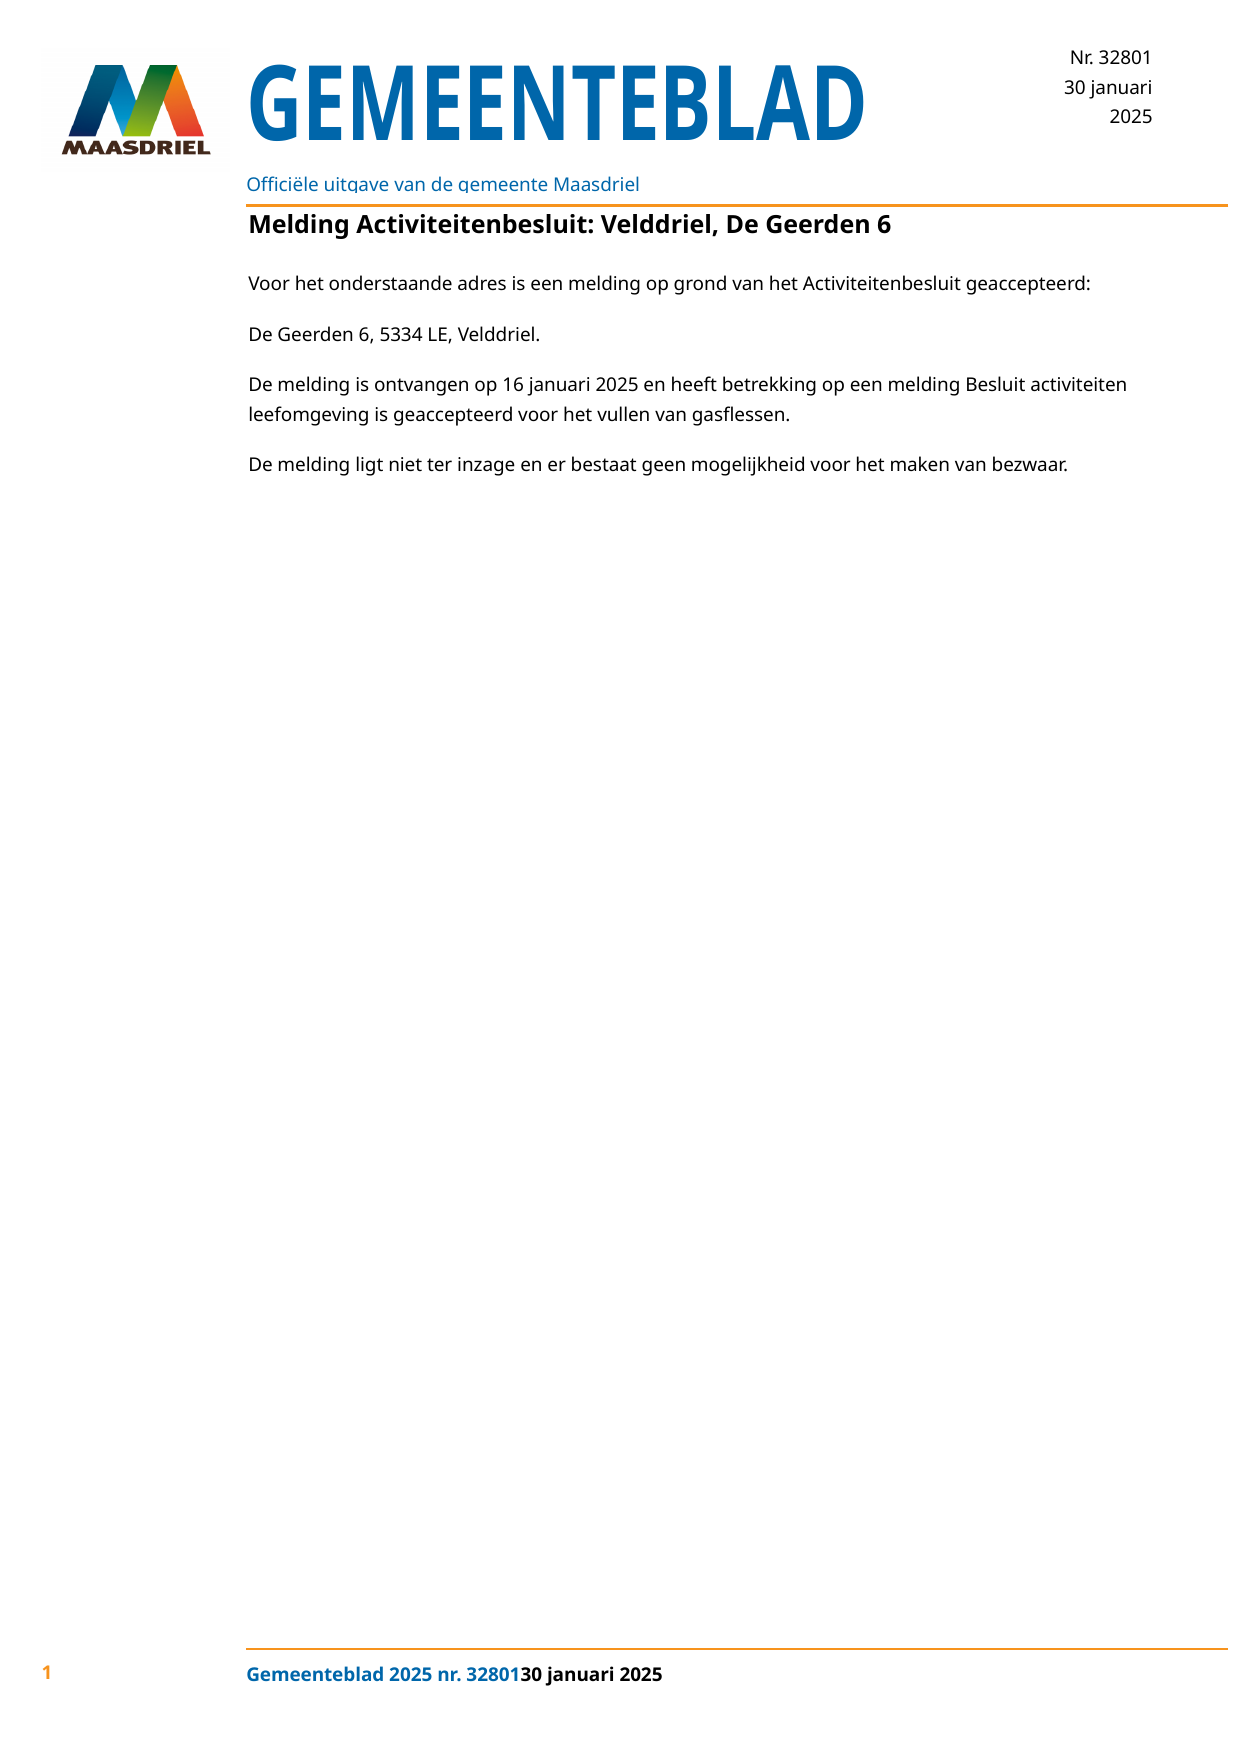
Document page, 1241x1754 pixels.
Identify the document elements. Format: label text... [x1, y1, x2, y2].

text De Geerden 6, 5334 LE, Velddriel. [248, 321, 1152, 346]
text Melding Activiteitenbesluit: Velddriel, De Geerden 6 [248, 207, 1152, 241]
text De melding is ontvangen op 16 januari 2025 en heeft betrekking op een melding Besluit activiteiten leefomgeving is geaccepteerd voor het vullen van gasflessen. [248, 371, 1152, 426]
text Voor het onderstaande adres is een melding op grond van het Activiteitenbesluit geaccepteerd: [248, 270, 1152, 296]
text De melding ligt niet ter inzage en er bestaat geen mogelijkheid voor het maken van bezwaar. [248, 451, 1152, 477]
picture [41, 47, 231, 172]
